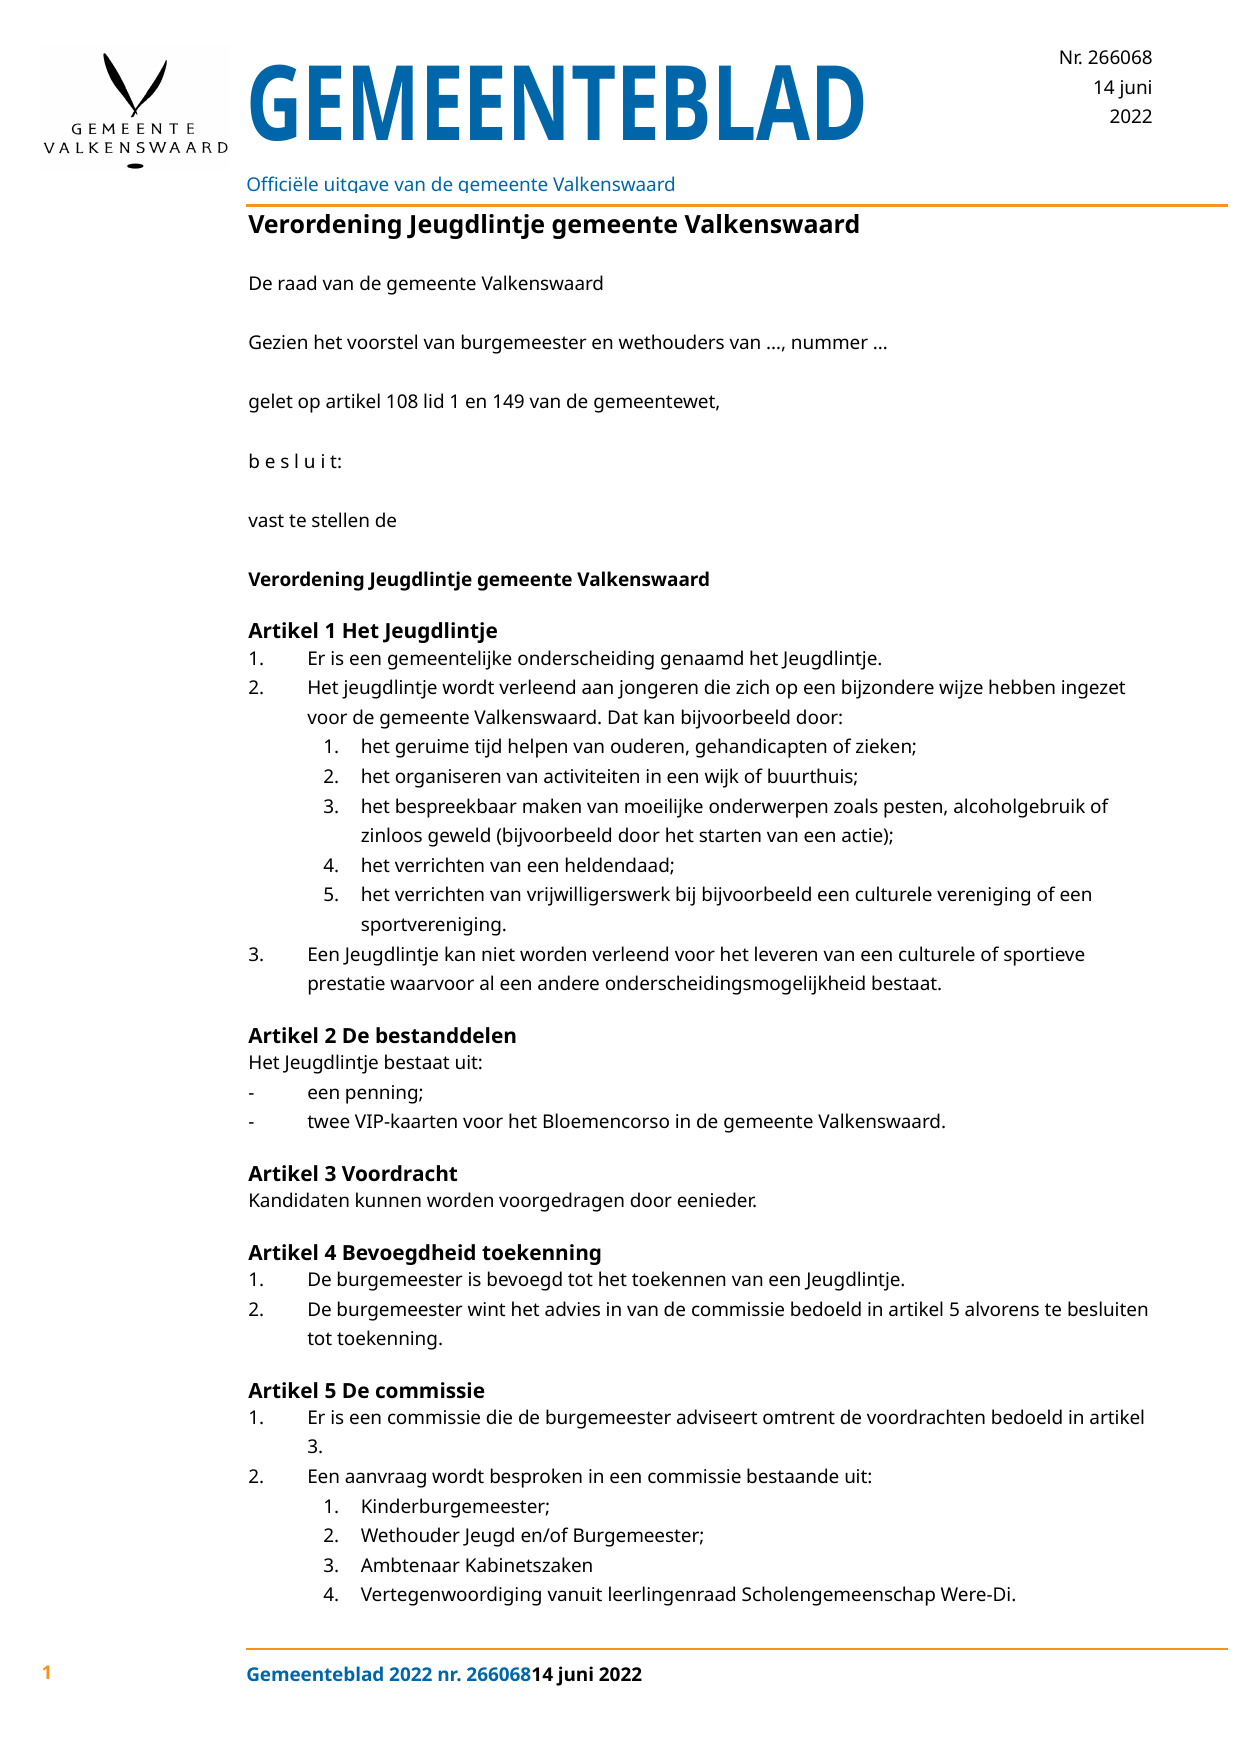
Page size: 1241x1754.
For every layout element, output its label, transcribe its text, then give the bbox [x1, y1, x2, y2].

text De raad van de gemeente Valkenswaard [248, 270, 1152, 296]
list het verrichten van vrijwilligerswerk bij bijvoorbeeld een culturele vereniging of een sportvereniging. [323, 882, 1152, 937]
text Artikel 2 De bestanddelen [248, 1021, 1152, 1049]
text Artikel 5 De commissie [248, 1376, 1152, 1404]
list De burgemeester is bevoegd tot het toekennen van een Jeugdlintje. [248, 1266, 1152, 1292]
list het verrichten van een heldendaad; [323, 852, 1152, 878]
list Er is een commissie die de burgemeester adviseert omtrent de voordrachten bedoeld in artikel 3. [248, 1404, 1152, 1459]
list Een Jeugdlintje kan niet worden verleend voor het leveren van een culturele of sportieve prestatie waarvoor al een andere onderscheidingsmogelijkheid bestaat. [248, 941, 1152, 996]
text Artikel 1 Het Jeugdlintje [248, 617, 1152, 645]
text Artikel 3 Voordracht [248, 1159, 1152, 1187]
text Artikel 4 Bevoegdheid toekenning [248, 1238, 1152, 1266]
list Een aanvraag wordt besproken in een commissie bestaande uit: [248, 1463, 1152, 1489]
picture [41, 47, 231, 172]
list De burgemeester wint het advies in van de commissie bedoeld in artikel 5 alvorens te besluiten tot toekenning. [248, 1296, 1152, 1351]
list een penning; [248, 1079, 1152, 1104]
list het geruime tijd helpen van ouderen, gehandicapten of zieken; [323, 734, 1152, 759]
list Ambtenaar Kabinetszaken [323, 1552, 1152, 1578]
text Gezien het voorstel van burgemeester en wethouders van …, nummer … [248, 329, 1152, 355]
text Kandidaten kunnen worden voorgedragen door eenieder. [248, 1187, 1152, 1213]
list Wethouder Jeugd en/of Burgemeester; [323, 1522, 1152, 1548]
text Het Jeugdlintje bestaat uit: [248, 1049, 1152, 1075]
list het organiseren van activiteiten in een wijk of buurthuis; [323, 763, 1152, 789]
list het bespreekbaar maken van moeilijke onderwerpen zoals pesten, alcoholgebruik of zinloos geweld (bijvoorbeeld door het starten van een actie); [323, 793, 1152, 848]
text Verordening Jeugdlintje gemeente Valkenswaard [248, 566, 1152, 592]
text Verordening Jeugdlintje gemeente Valkenswaard [248, 207, 1152, 241]
text gelet op artikel 108 lid 1 en 149 van de gemeentewet, [248, 389, 1152, 414]
list twee VIP-kaarten voor het Bloemencorso in de gemeente Valkenswaard. [248, 1108, 1152, 1134]
list Het jeugdlintje wordt verleend aan jongeren die zich op een bijzondere wijze hebben ingezet voor de gemeente Valkenswaard. Dat kan bijvoorbeeld door: [248, 674, 1152, 730]
text vast te stellen de [248, 507, 1152, 533]
list Vertegenwoordiging vanuit leerlingenraad Scholengemeenschap Were-Di. [323, 1582, 1152, 1607]
list Kinderburgemeester; [323, 1493, 1152, 1519]
list Er is een gemeentelijke onderscheiding genaamd het Jeugdlintje. [248, 645, 1152, 671]
text b e s l u i t: [248, 448, 1152, 473]
